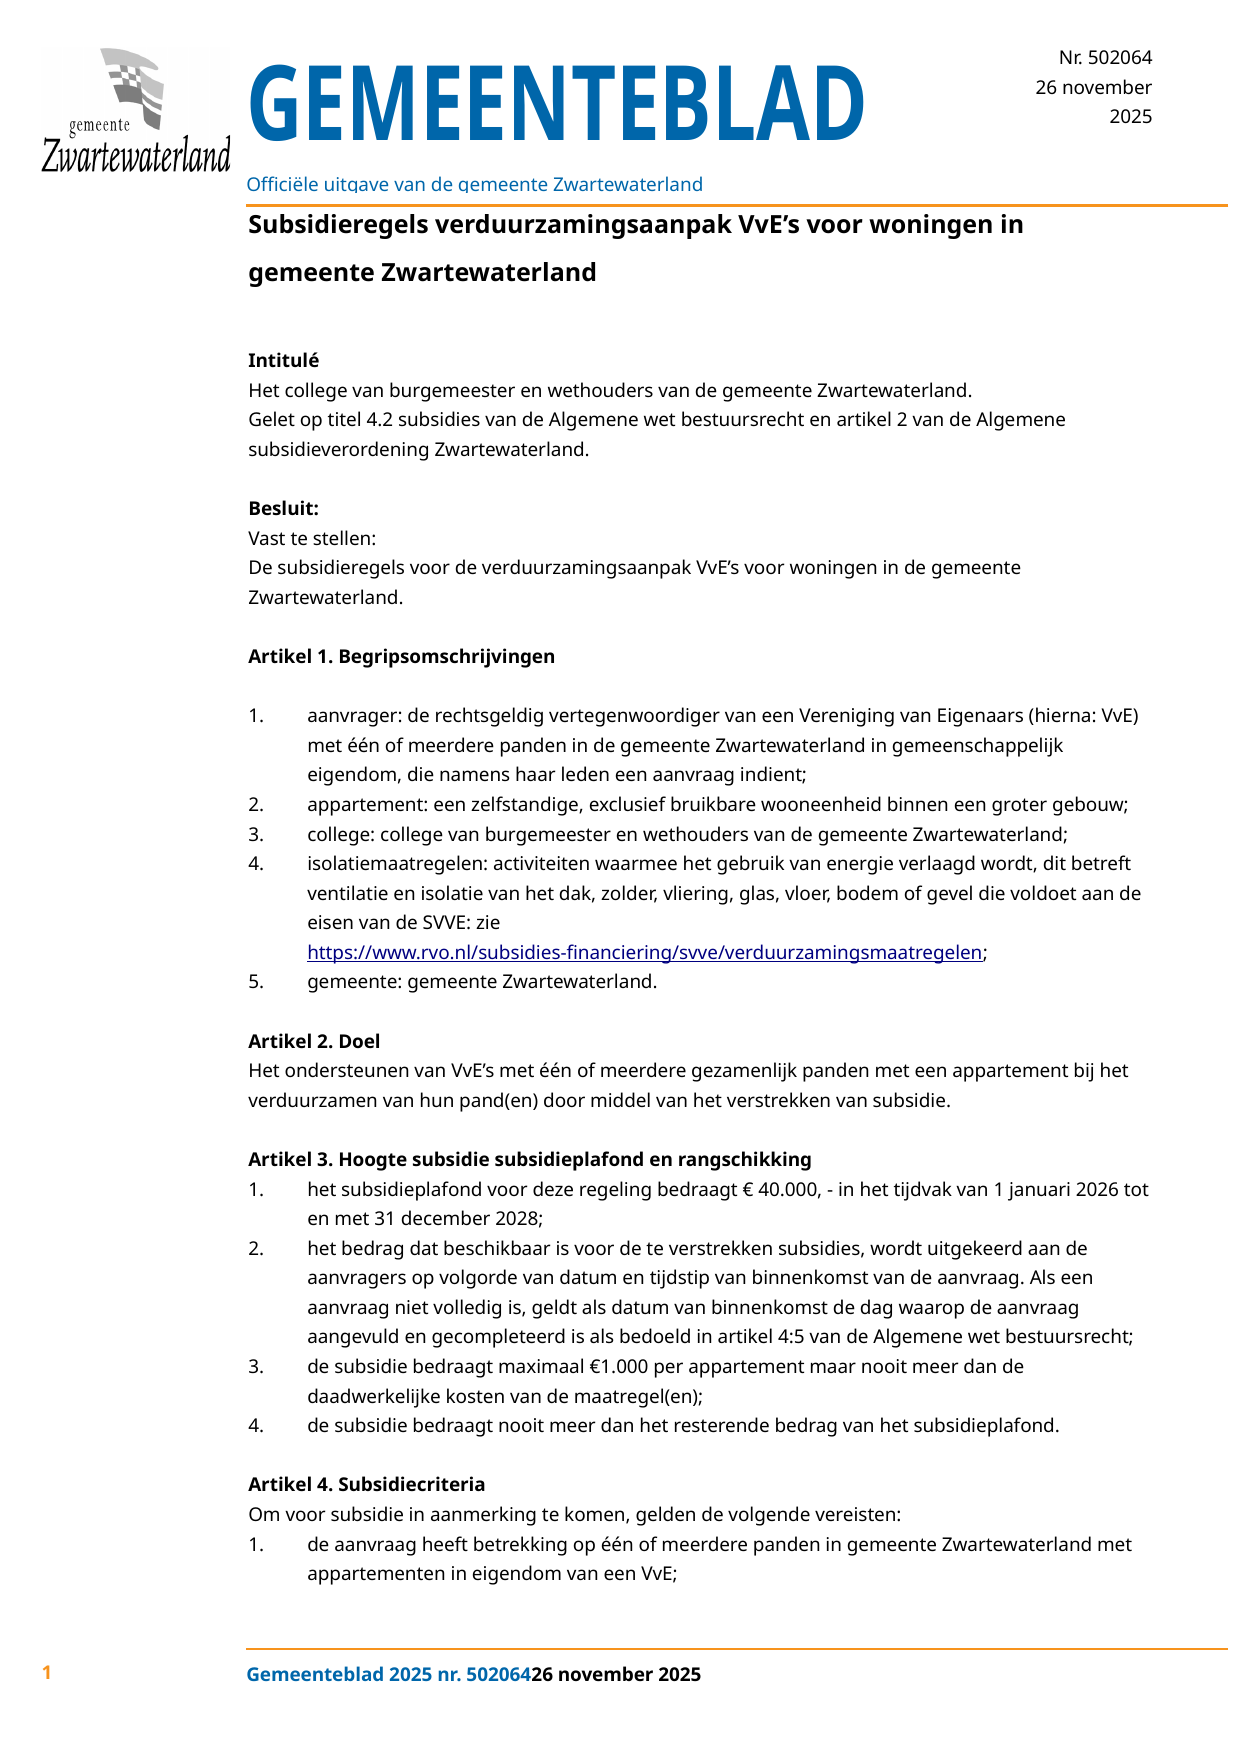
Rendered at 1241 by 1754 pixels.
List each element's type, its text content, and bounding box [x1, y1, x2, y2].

text Gelet op titel 4.2 subsidies van de Algemene wet bestuursrecht en artikel 2 van de Algemene subsidieverordening Zwartewaterland. [248, 407, 1152, 462]
text Om voor subsidie in aanmerking te komen, gelden de volgende vereisten: [248, 1501, 1152, 1527]
text Artikel 3. Hoogte subsidie subsidieplafond en rangschikking [248, 1146, 1152, 1172]
picture [41, 47, 231, 172]
list het subsidieplafond voor deze regeling bedraagt € 40.000, - in het tijdvak van 1 januari 2026 tot en met 31 december 2028; [248, 1176, 1152, 1231]
list appartement: een zelfstandige, exclusief bruikbare wooneenheid binnen een groter gebouw; [248, 791, 1152, 817]
text Intitulé [248, 347, 1152, 373]
text Artikel 2. Doel [248, 1028, 1152, 1054]
text Besluit: [248, 495, 1152, 521]
text Artikel 1. Begripsomschrijvingen [248, 643, 1152, 669]
list het bedrag dat beschikbaar is voor de te verstrekken subsidies, wordt uitgekeerd aan de aanvragers op volgorde van datum en tijdstip van binnenkomst van de aanvraag. Als een aanvraag niet volledig is, geldt als datum van binnenkomst de dag waarop de aanvraag aangevuld en gecompleteerd is als bedoeld in artikel 4:5 van de Algemene wet bestuursrecht; [248, 1235, 1152, 1349]
list isolatiemaatregelen: activiteiten waarmee het gebruik van energie verlaagd wordt, dit betreft ventilatie en isolatie van het dak, zolder, vliering, glas, vloer, bodem of gevel die voldoet aan de eisen van de SVVE: zie https://www.rvo.nl/subsidies-financiering/svve/verduurzamingsmaatregelen; [248, 850, 1152, 965]
list college: college van burgemeester en wethouders van de gemeente Zwartewaterland; [248, 821, 1152, 847]
list gemeente: gemeente Zwartewaterland. [248, 969, 1152, 994]
list de subsidie bedraagt nooit meer dan het resterende bedrag van het subsidieplafond. [248, 1412, 1152, 1438]
text Subsidieregels verduurzamingsaanpak VvE’s voor woningen in gemeente Zwartewaterland [248, 207, 1152, 288]
text Het college van burgemeester en wethouders van de gemeente Zwartewaterland. [248, 377, 1152, 403]
text Artikel 4. Subsidiecriteria [248, 1472, 1152, 1497]
text De subsidieregels voor de verduurzamingsaanpak VvE’s voor woningen in de gemeente Zwartewaterland. [248, 554, 1152, 610]
list de subsidie bedraagt maximaal €1.000 per appartement maar nooit meer dan de daadwerkelijke kosten van de maatregel(en); [248, 1353, 1152, 1409]
list aanvrager: de rechtsgeldig vertegenwoordiger van een Vereniging van Eigenaars (hierna: VvE) met één of meerdere panden in de gemeente Zwartewaterland in gemeenschappelijk eigendom, die namens haar leden een aanvraag indient; [248, 702, 1152, 787]
text Het ondersteunen van VvE’s met één of meerdere gezamenlijk panden met een appartement bij het verduurzamen van hun pand(en) door middel van het verstrekken van subsidie. [248, 1057, 1152, 1113]
list de aanvraag heeft betrekking op één of meerdere panden in gemeente Zwartewaterland met appartementen in eigendom van een VvE; [248, 1531, 1152, 1586]
text Vast te stellen: [248, 525, 1152, 551]
